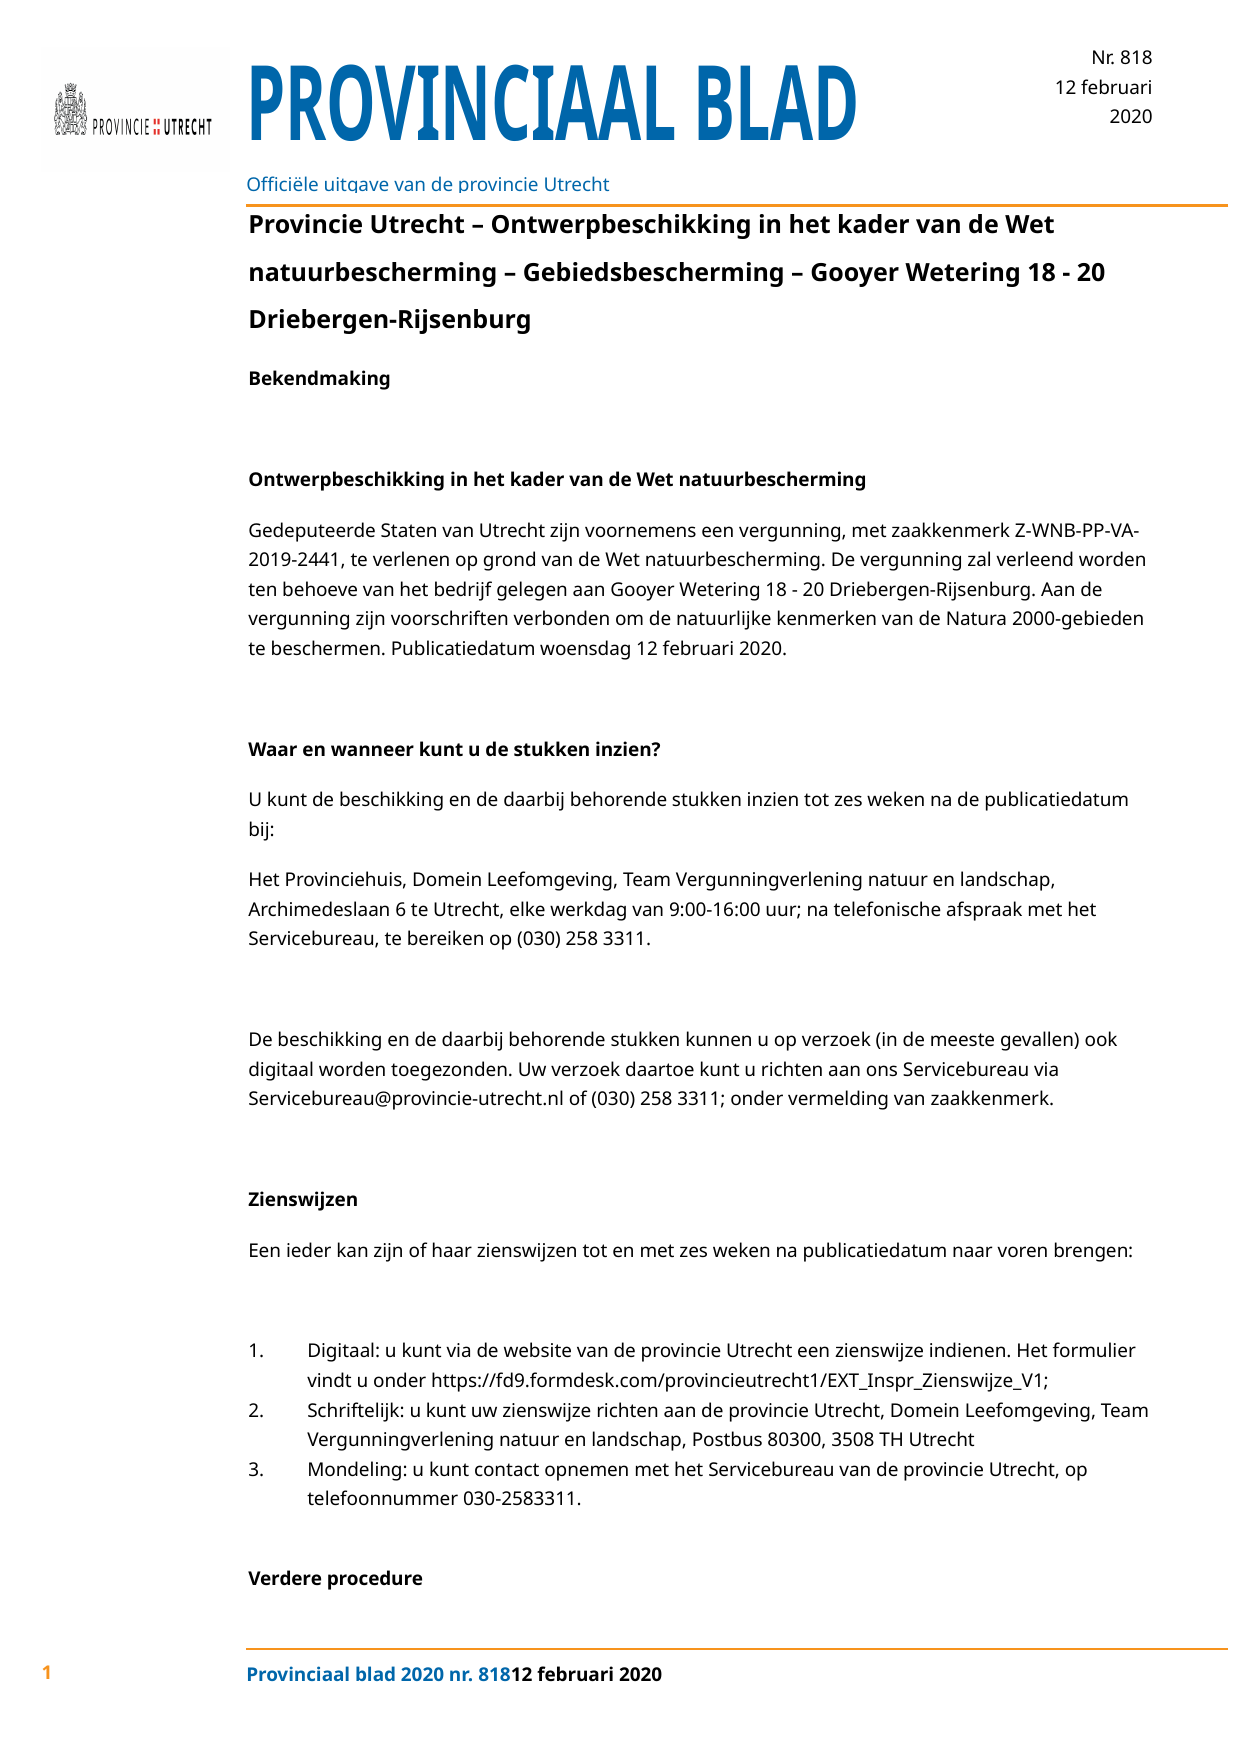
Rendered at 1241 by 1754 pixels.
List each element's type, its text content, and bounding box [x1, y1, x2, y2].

text Provincie Utrecht – Ontwerpbeschikking in het kader van de Wet natuurbescherming – Gebiedsbescherming – Gooyer Wetering 18 - 20 Driebergen-Rijsenburg [248, 207, 1152, 336]
text Verdere procedure [248, 1566, 1152, 1591]
text Bekendmaking [248, 366, 1152, 391]
text Waar en wanneer kunt u de stukken inzien? [248, 736, 1152, 762]
text De beschikking en de daarbij behorende stukken kunnen u op verzoek (in de meeste gevallen) ook digitaal worden toegezonden. Uw verzoek daartoe kunt u richten aan ons Servicebureau via Servicebureau@provincie-utrecht.nl of (030) 258 3311; onder vermelding van zaakkenmerk. [248, 1026, 1152, 1111]
list Schriftelijk: u kunt uw zienswijze richten aan de provincie Utrecht, Domein Leefomgeving, Team Vergunningverlening natuur en landschap, Postbus 80300, 3508 TH Utrecht [248, 1397, 1152, 1452]
list Mondeling: u kunt contact opnemen met het Servicebureau van de provincie Utrecht, op telefoonnummer 030-2583311. [248, 1456, 1152, 1511]
picture [41, 47, 231, 172]
text Zienswijzen [248, 1186, 1152, 1212]
text Het Provinciehuis, Domein Leefomgeving, Team Vergunningverlening natuur en landschap, Archimedeslaan 6 te Utrecht, elke werkdag van 9:00-16:00 uur; na telefonische afspraak met het Servicebureau, te bereiken op (030) 258 3311. [248, 866, 1152, 951]
text Een ieder kan zijn of haar zienswijzen tot en met zes weken na publicatiedatum naar voren brengen: [248, 1237, 1152, 1262]
text Ontwerpbeschikking in het kader van de Wet natuurbescherming [248, 466, 1152, 492]
text U kunt de beschikking en de daarbij behorende stukken inzien tot zes weken na de publicatiedatum bij: [248, 786, 1152, 842]
list Digitaal: u kunt via de website van de provincie Utrecht een zienswijze indienen. Het formulier vindt u onder https://fd9.formdesk.com/provincieutrecht1/EXT_Inspr_Zienswijze_V1; [248, 1338, 1152, 1393]
text Gedeputeerde Staten van Utrecht zijn voornemens een vergunning, met zaakkenmerk Z-WNB-PP-VA-2019-2441, te verlenen op grond van de Wet natuurbescherming. De vergunning zal verleend worden ten behoeve van het bedrijf gelegen aan Gooyer Wetering 18 - 20 Driebergen-Rijsenburg. Aan de vergunning zijn voorschriften verbonden om de natuurlijke kenmerken van de Natura 2000-gebieden te beschermen. Publicatiedatum woensdag 12 februari 2020. [248, 517, 1152, 661]
